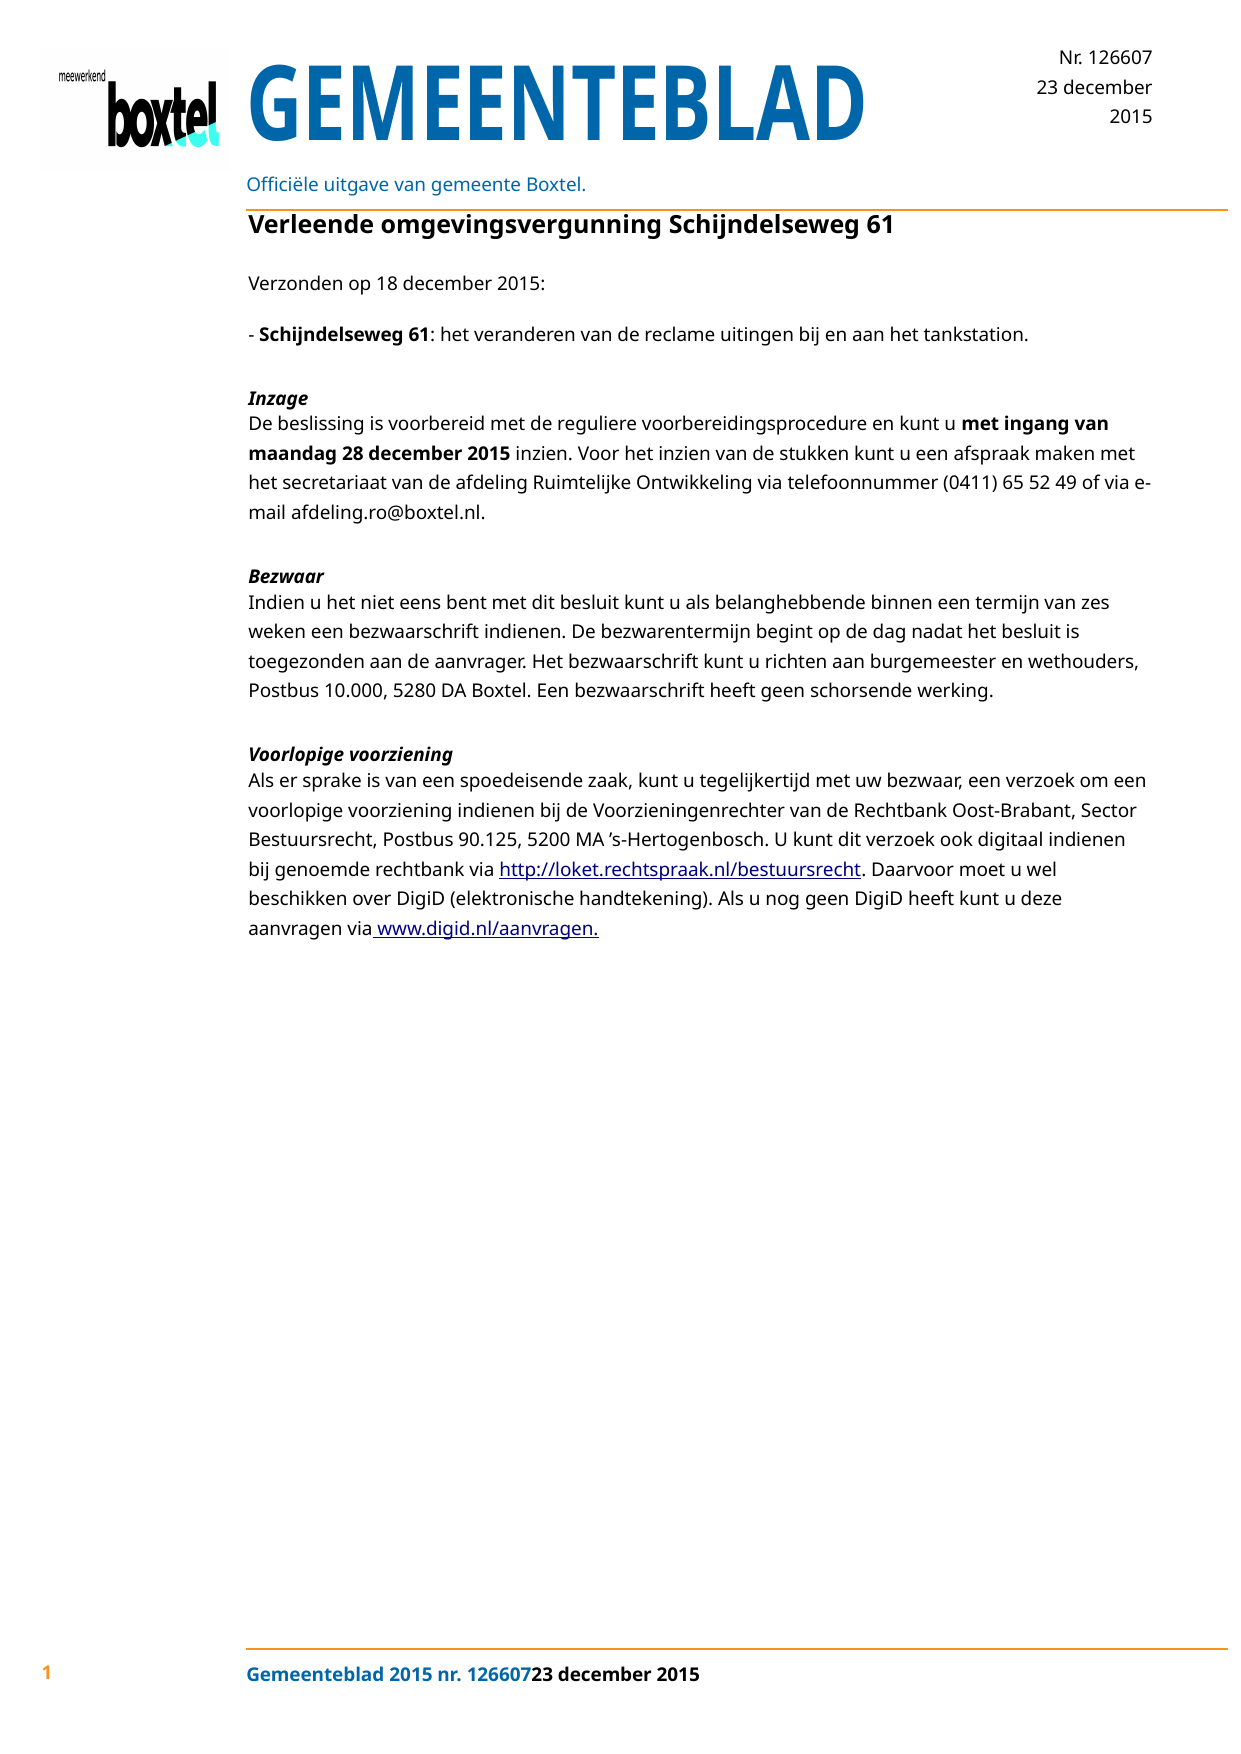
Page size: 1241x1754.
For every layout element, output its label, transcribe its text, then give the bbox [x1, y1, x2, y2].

text Als er sprake is van een spoedeisende zaak, kunt u tegelijkertijd met uw bezwaar, een verzoek om een voorlopige voorziening indienen bij de Voorzieningenrechter van de Rechtbank Oost-Brabant, Sector Bestuursrecht, Postbus 90.125, 5200 MA ’s-Hertogenbosch. U kunt dit verzoek ook digitaal indienen bij genoemde rechtbank via http://loket.rechtspraak.nl/bestuursrecht. Daarvoor moet u wel beschikken over DigiD (elektronische handtekening). Als u nog geen DigiD heeft kunt u deze aanvragen via www.digid.nl/aanvragen. [248, 767, 1152, 941]
text - Schijndelseweg 61: het veranderen van de reclame uitingen bij en aan het tankstation. [248, 321, 1152, 346]
text Inzage [248, 385, 1152, 410]
text Verzonden op 18 december 2015: [248, 270, 1152, 296]
text Verleende omgevingsvergunning Schijndelseweg 61 [248, 211, 1152, 241]
text De beslissing is voorbereid met de reguliere voorbereidingsprocedure en kunt u met ingang van maandag 28 december 2015 inzien. Voor het inzien van de stukken kunt u een afspraak maken met het secretariaat van de afdeling Ruimtelijke Ontwikkeling via telefoonnummer (0411) 65 52 49 of via e-mail afdeling.ro@boxtel.nl. [248, 410, 1152, 525]
text Indien u het niet eens bent met dit besluit kunt u als belanghebbende binnen een termijn van zes weken een bezwaarschrift indienen. De bezwarentermijn begint op de dag nadat het besluit is toegezonden aan de aanvrager. Het bezwaarschrift kunt u richten aan burgemeester en wethouders, Postbus 10.000, 5280 DA Boxtel. Een bezwaarschrift heeft geen schorsende werking. [248, 589, 1152, 703]
text Voorlopige voorziening [248, 742, 1152, 767]
picture [41, 47, 231, 172]
text Bezwaar [248, 563, 1152, 589]
